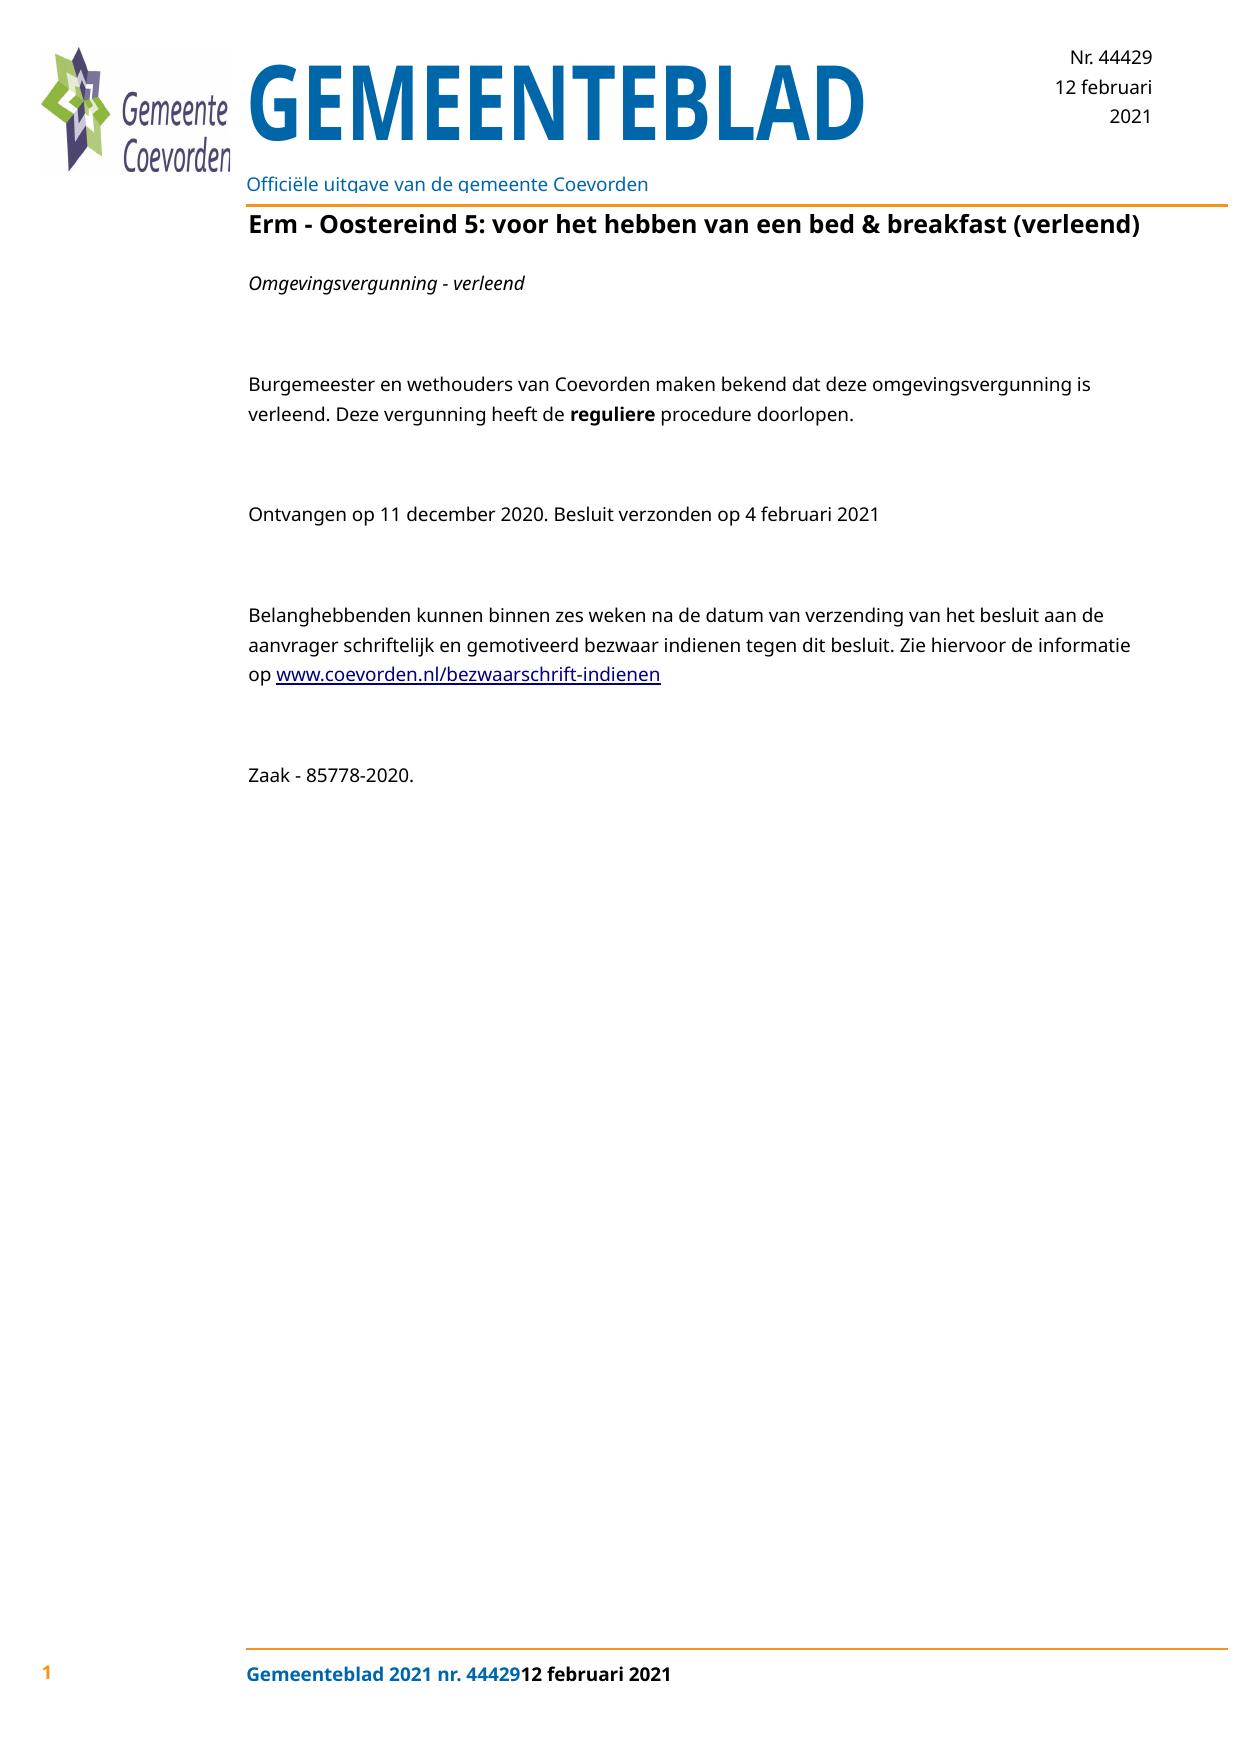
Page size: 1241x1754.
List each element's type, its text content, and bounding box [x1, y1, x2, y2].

text Ontvangen op 11 december 2020. Besluit verzonden op 4 februari 2021 [248, 502, 1152, 527]
text Erm - Oostereind 5: voor het hebben van een bed & breakfast (verleend) [248, 207, 1152, 241]
text Omgevingsvergunning - verleend [248, 270, 1152, 296]
text Belanghebbenden kunnen binnen zes weken na de datum van verzending van het besluit aan de aanvrager schriftelijk en gemotiveerd bezwaar indienen tegen dit besluit. Zie hiervoor de informatie op www.coevorden.nl/bezwaarschrift-indienen [248, 602, 1152, 687]
text Zaak - 85778-2020. [248, 762, 1152, 788]
picture [41, 47, 231, 172]
text Burgemeester en wethouders van Coevorden maken bekend dat deze omgevingsvergunning is verleend. Deze vergunning heeft de reguliere procedure doorlopen. [248, 371, 1152, 426]
